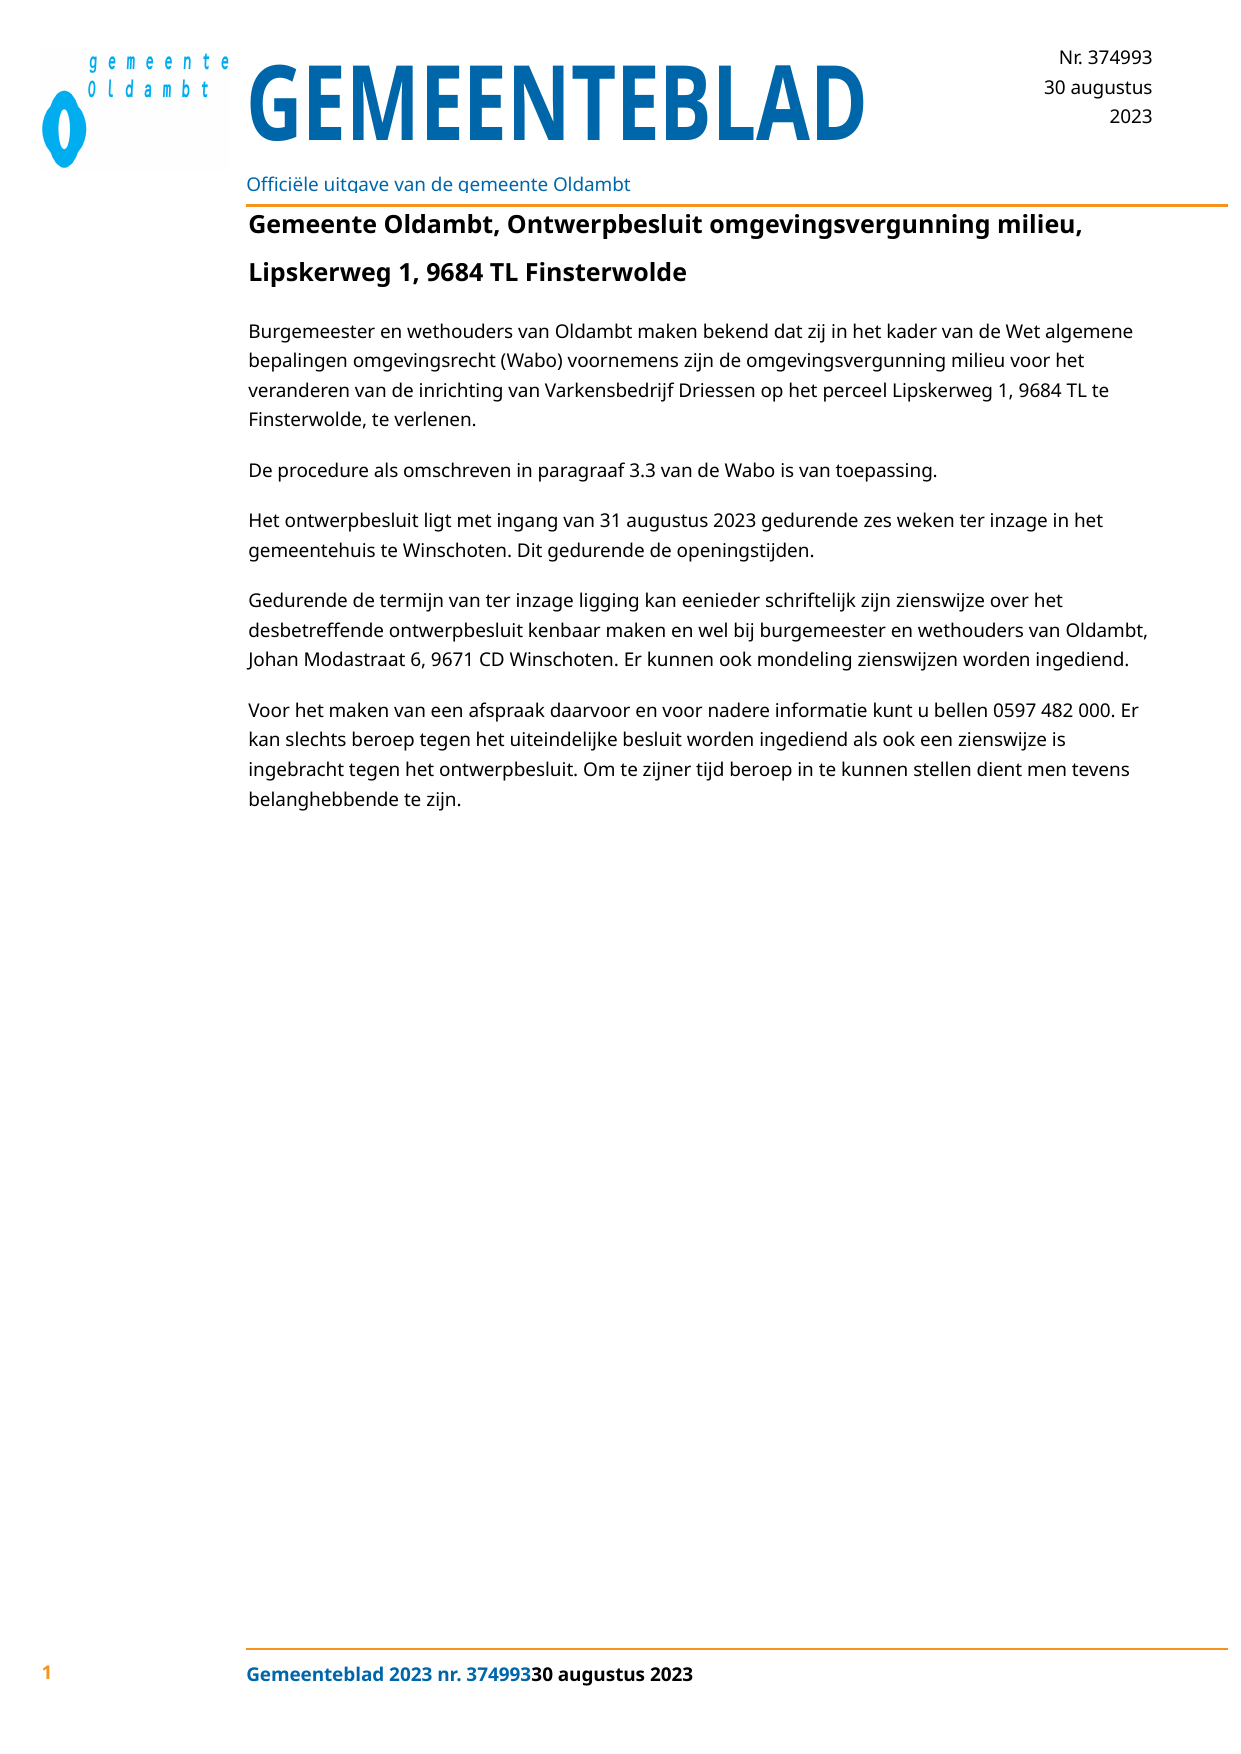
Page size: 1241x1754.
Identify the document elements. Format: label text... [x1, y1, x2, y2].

text De procedure als omschreven in paragraaf 3.3 van de Wabo is van toepassing. [248, 457, 1152, 483]
picture [41, 47, 231, 172]
text Het ontwerpbesluit ligt met ingang van 31 augustus 2023 gedurende zes weken ter inzage in het gemeentehuis te Winschoten. Dit gedurende de openingstijden. [248, 507, 1152, 563]
text Gemeente Oldambt, Ontwerpbesluit omgevingsvergunning milieu, Lipskerweg 1, 9684 TL Finsterwolde [248, 207, 1152, 288]
text Burgemeester en wethouders van Oldambt maken bekend dat zij in het kader van de Wet algemene bepalingen omgevingsrecht (Wabo) voornemens zijn de omgevingsvergunning milieu voor het veranderen van de inrichting van Varkensbedrijf Driessen op het perceel Lipskerweg 1, 9684 TL te Finsterwolde, te verlenen. [248, 318, 1152, 432]
text Voor het maken van een afspraak daarvoor en voor nadere informatie kunt u bellen 0597 482 000. Er kan slechts beroep tegen het uiteindelijke besluit worden ingediend als ook een zienswijze is ingebracht tegen het ontwerpbesluit. Om te zijner tijd beroep in te kunnen stellen dient men tevens belanghebbende te zijn. [248, 697, 1152, 812]
text Gedurende de termijn van ter inzage ligging kan eenieder schriftelijk zijn zienswijze over het desbetreffende ontwerpbesluit kenbaar maken en wel bij burgemeester en wethouders van Oldambt, Johan Modastraat 6, 9671 CD Winschoten. Er kunnen ook mondeling zienswijzen worden ingediend. [248, 587, 1152, 672]
